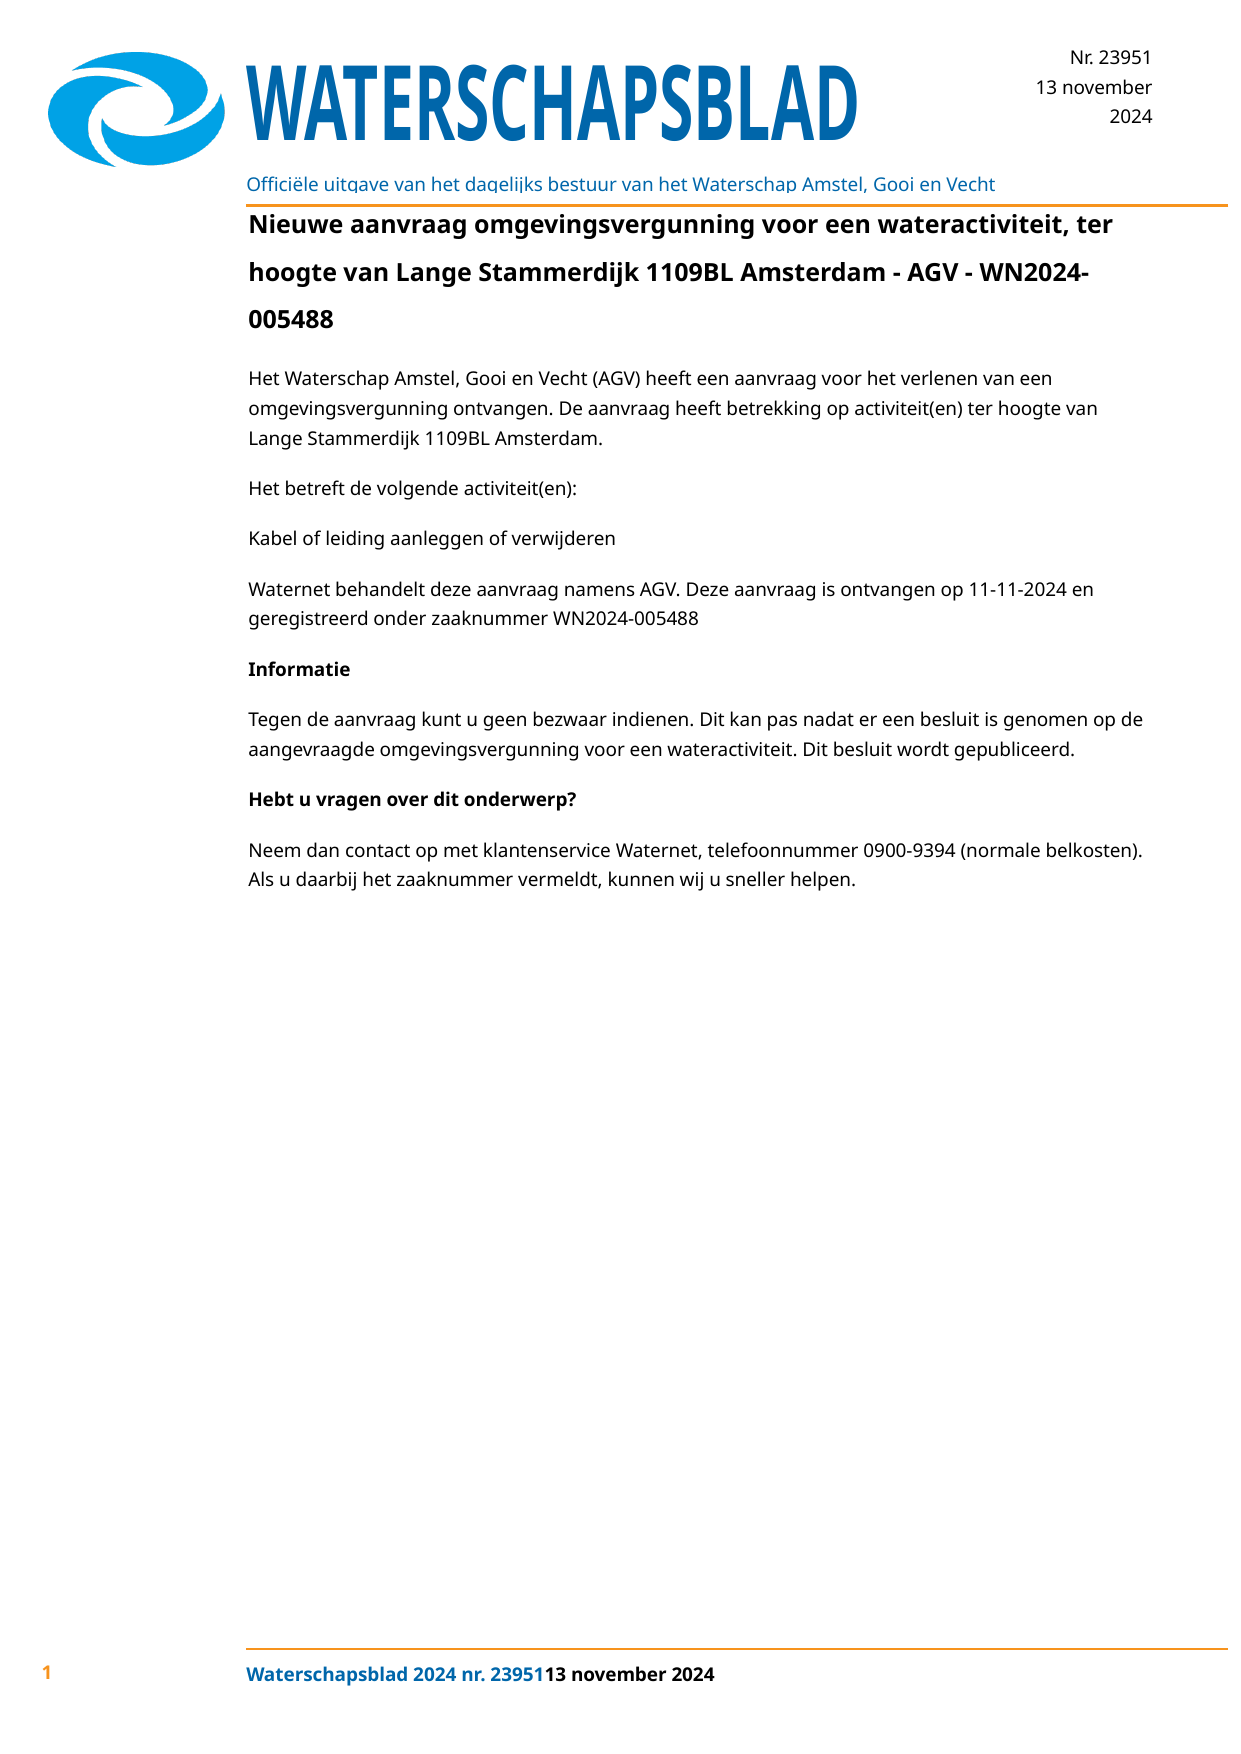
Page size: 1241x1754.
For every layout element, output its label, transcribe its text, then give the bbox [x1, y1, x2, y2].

text Het Waterschap Amstel, Gooi en Vecht (AGV) heeft een aanvraag voor het verlenen van een omgevingsvergunning ontvangen. De aanvraag heeft betrekking op activiteit(en) ter hoogte van Lange Stammerdijk 1109BL Amsterdam. [248, 366, 1152, 450]
text Neem dan contact op met klantenservice Waternet, telefoonnummer 0900-9394 (normale belkosten). Als u daarbij het zaaknummer vermeldt, kunnen wij u sneller helpen. [248, 837, 1152, 892]
text Hebt u vragen over dit onderwerp? [248, 786, 1152, 812]
text Nieuwe aanvraag omgevingsvergunning voor een wateractiviteit, ter hoogte van Lange Stammerdijk 1109BL Amsterdam - AGV - WN2024-005488 [248, 207, 1152, 336]
text Waternet behandelt deze aanvraag namens AGV. Deze aanvraag is ontvangen op 11-11-2024 en geregistreerd onder zaaknummer WN2024-005488 [248, 576, 1152, 631]
text Tegen de aanvraag kunt u geen bezwaar indienen. Dit kan pas nadat er een besluit is genomen op de aangevraagde omgevingsvergunning voor een wateractiviteit. Dit besluit wordt gepubliceerd. [248, 706, 1152, 762]
text Informatie [248, 656, 1152, 682]
text Kabel of leiding aanleggen of verwijderen [248, 526, 1152, 551]
picture [41, 47, 231, 172]
text Het betreft de volgende activiteit(en): [248, 475, 1152, 501]
